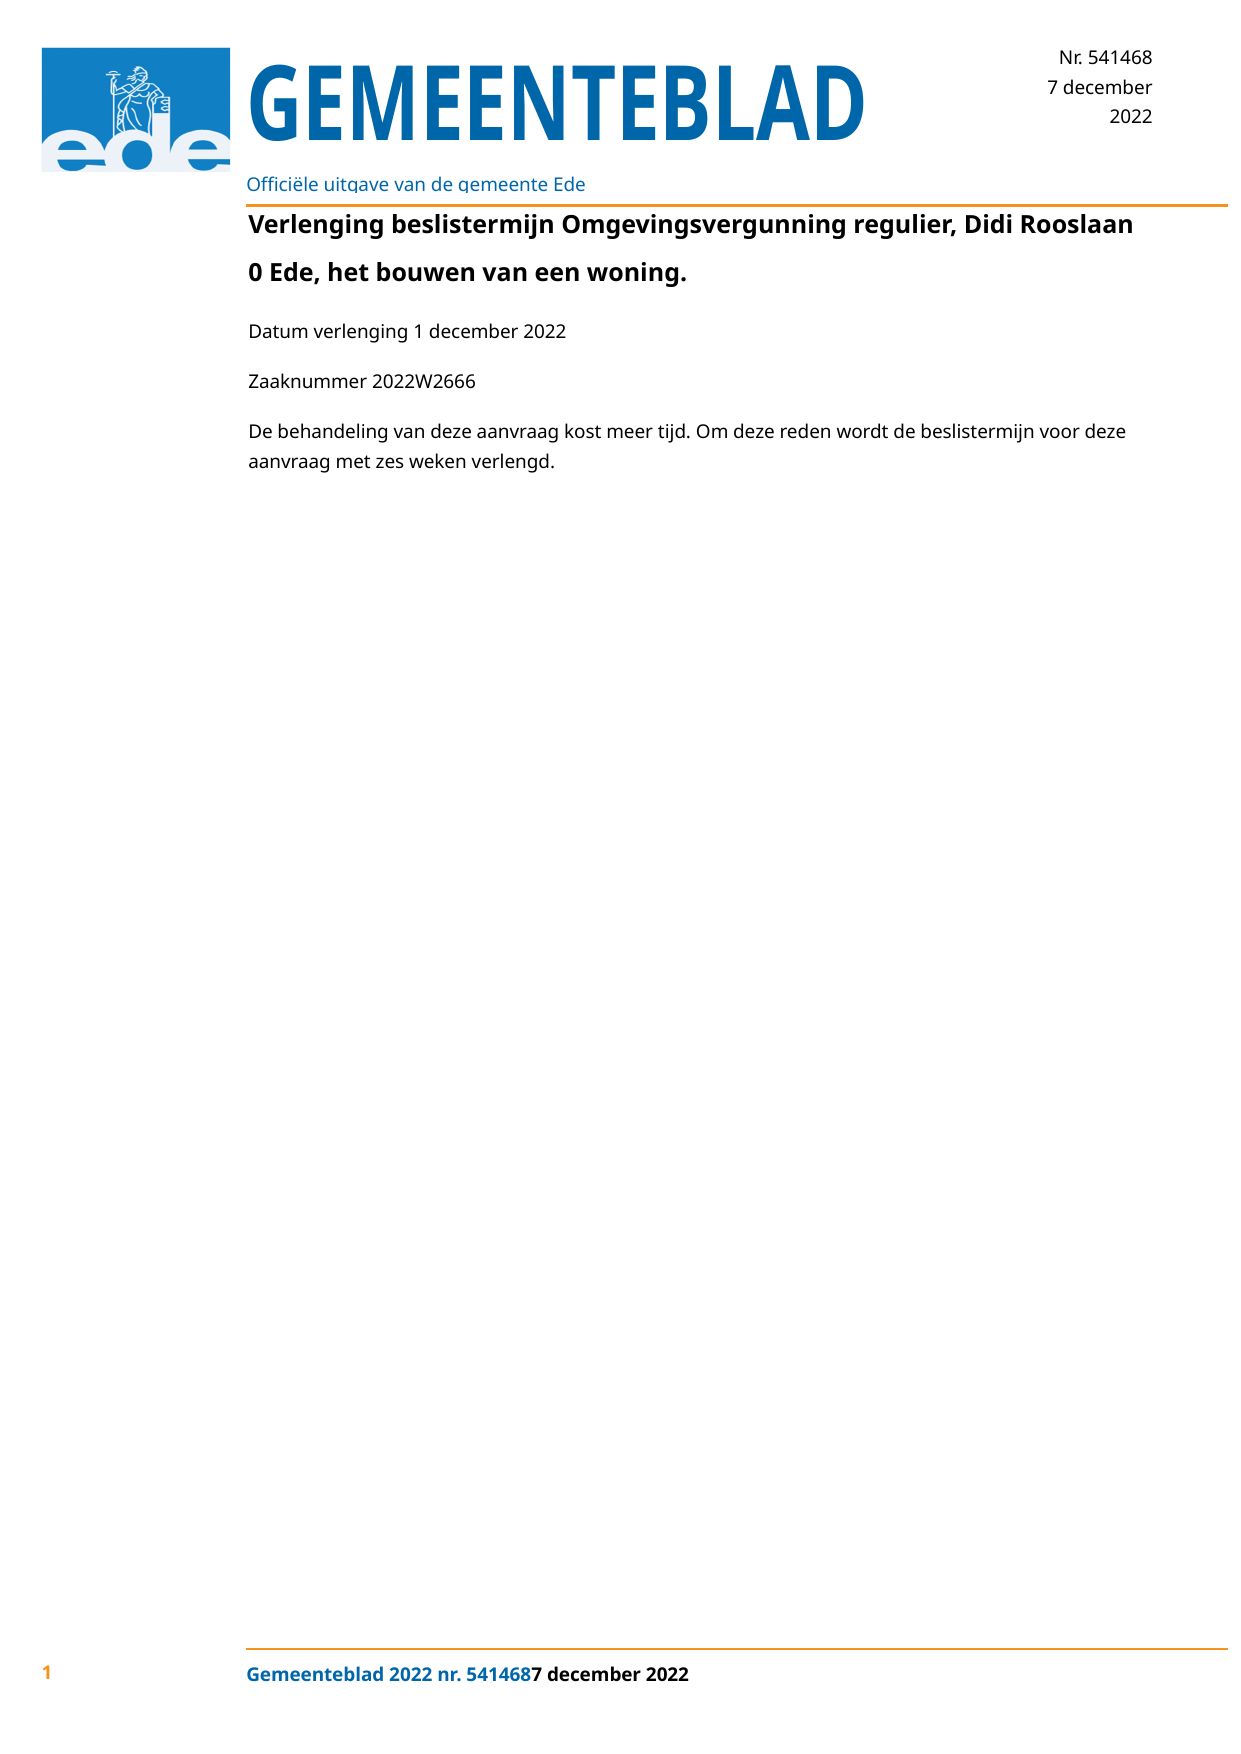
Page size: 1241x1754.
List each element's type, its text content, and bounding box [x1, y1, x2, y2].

text Verlenging beslistermijn Omgevingsvergunning regulier, Didi Rooslaan 0 Ede, het bouwen van een woning. [248, 207, 1152, 288]
text Zaaknummer 2022W2666 [248, 368, 1152, 394]
text De behandeling van deze aanvraag kost meer tijd. Om deze reden wordt de beslistermijn voor deze aanvraag met zes weken verlengd. [248, 419, 1152, 474]
picture [41, 47, 231, 172]
text Datum verlenging 1 december 2022 [248, 318, 1152, 344]
